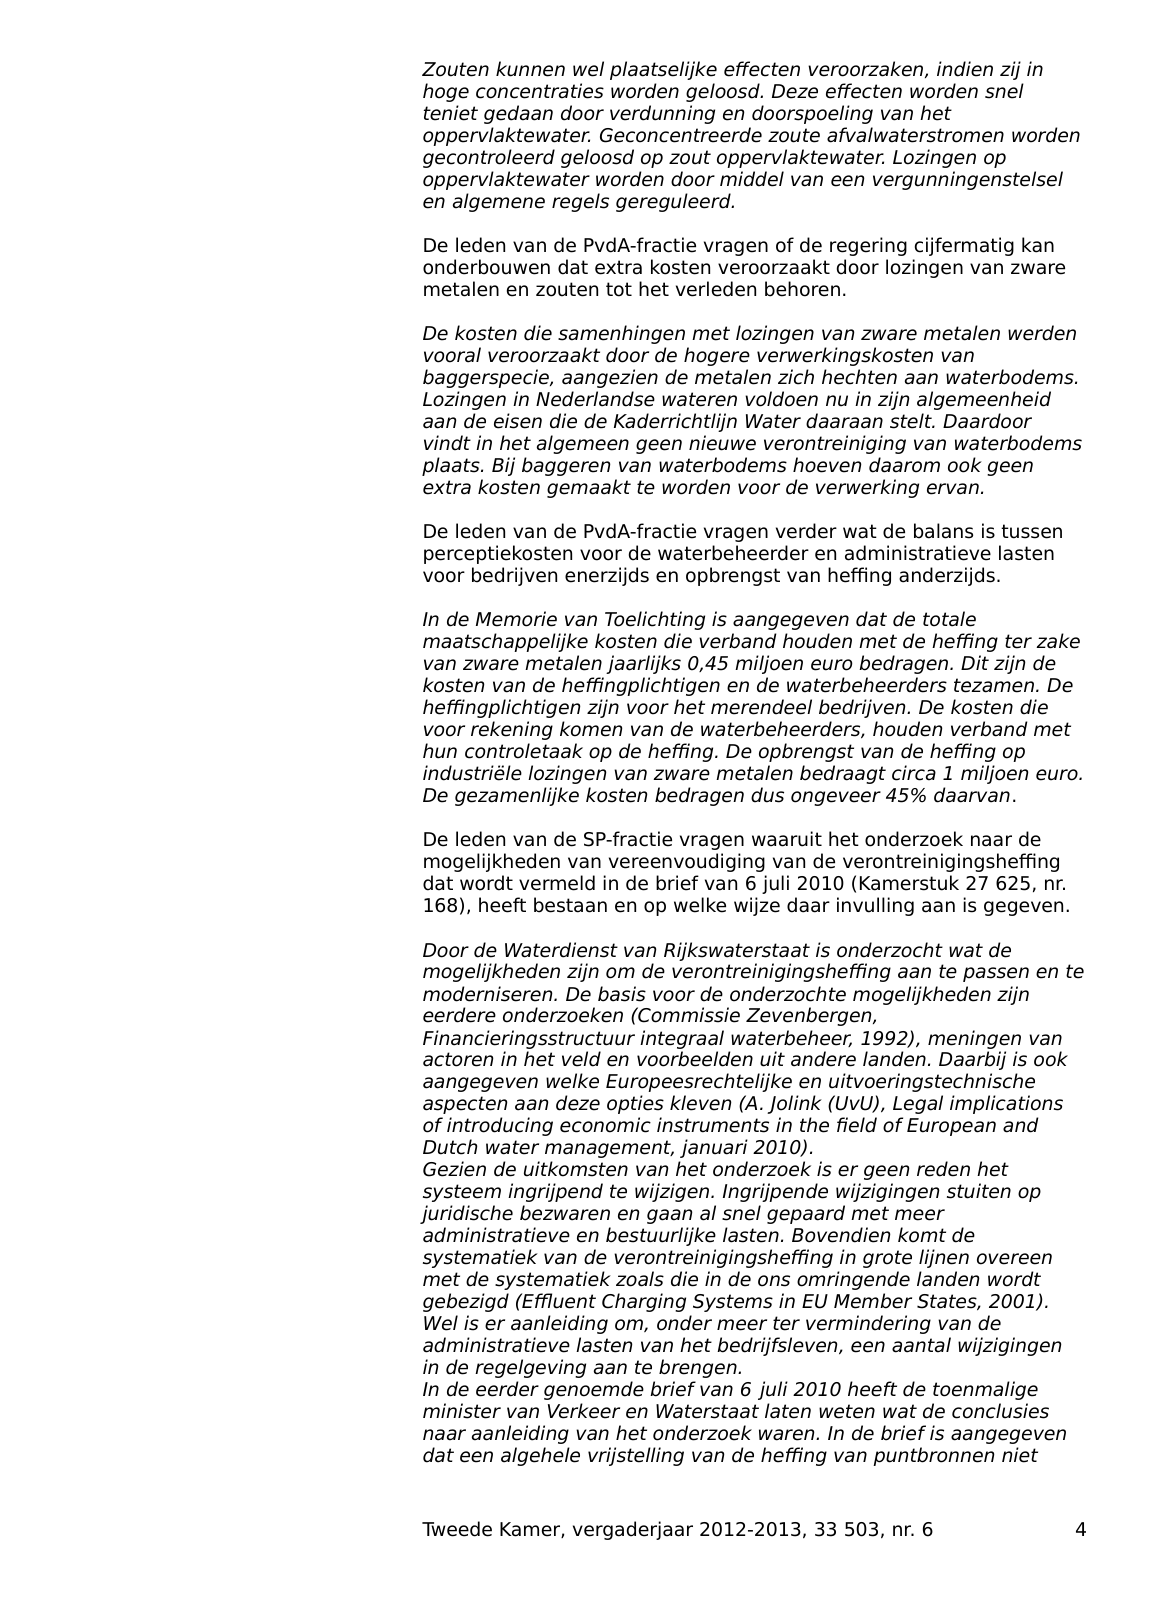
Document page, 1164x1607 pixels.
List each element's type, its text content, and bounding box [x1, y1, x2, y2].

text Door de Waterdienst van Rijkswaterstaat is onderzocht wat de mogelijkheden zijn om de verontreinigingsheffing aan te passen en te moderniseren. De basis voor de onderzochte mogelijkheden zijn eerdere onderzoeken (Commissie Zevenbergen, Financieringsstructuur integraal waterbeheer, 1992), meningen van actoren in het veld en voorbeelden uit andere landen. Daarbij is ook aangegeven welke Europeesrechtelijke en uitvoeringstechnische aspecten aan deze opties kleven (A. Jolink (UvU), Legal implications of introducing economic instruments in the field of European and Dutch water management, januari 2010). [422, 939, 1087, 1159]
text Zouten kunnen wel plaatselijke effecten veroorzaken, indien zij in hoge concentraties worden geloosd. Deze effecten worden snel teniet gedaan door verdunning en doorspoeling van het oppervlaktewater. Geconcentreerde zoute afvalwaterstromen worden gecontroleerd geloosd op zout oppervlaktewater. Lozingen op oppervlaktewater worden door middel van een vergunningenstelsel en algemene regels gereguleerd. [422, 59, 1087, 213]
text De leden van de PvdA-fractie vragen verder wat de balans is tussen perceptiekosten voor de waterbeheerder en administratieve lasten voor bedrijven enerzijds en opbrengst van heffing anderzijds. [422, 521, 1087, 587]
text De kosten die samenhingen met lozingen van zware metalen werden vooral veroorzaakt door de hogere verwerkingskosten van baggerspecie, aangezien de metalen zich hechten aan waterbodems. Lozingen in Nederlandse wateren voldoen nu in zijn algemeenheid aan de eisen die de Kaderrichtlijn Water daaraan stelt. Daardoor vindt in het algemeen geen nieuwe verontreiniging van waterbodems plaats. Bij baggeren van waterbodems hoeven daarom ook geen extra kosten gemaakt te worden voor de verwerking ervan. [422, 323, 1087, 499]
text Wel is er aanleiding om, onder meer ter vermindering van de administratieve lasten van het bedrijfsleven, een aantal wijzigingen in de regelgeving aan te brengen. [422, 1313, 1087, 1379]
text In de Memorie van Toelichting is aangegeven dat de totale maatschappelijke kosten die verband houden met de heffing ter zake van zware metalen jaarlijks 0,45 miljoen euro bedragen. Dit zijn de kosten van de heffingplichtigen en de waterbeheerders tezamen. De heffingplichtigen zijn voor het merendeel bedrijven. De kosten die voor rekening komen van de waterbeheerders, houden verband met hun controletaak op de heffing. De opbrengst van de heffing op industriële lozingen van zware metalen bedraagt circa 1 miljoen euro. De gezamenlijke kosten bedragen dus ongeveer 45% daarvan. [422, 609, 1087, 807]
text De leden van de PvdA-fractie vragen of de regering cijfermatig kan onderbouwen dat extra kosten veroorzaakt door lozingen van zware metalen en zouten tot het verleden behoren. [422, 235, 1087, 301]
text In de eerder genoemde brief van 6 juli 2010 heeft de toenmalige minister van Verkeer en Waterstaat laten weten wat de conclusies naar aanleiding van het onderzoek waren. In de brief is aangegeven dat een algehele vrijstelling van de heffing van puntbronnen niet [422, 1379, 1087, 1467]
text Gezien de uitkomsten van het onderzoek is er geen reden het systeem ingrijpend te wijzigen. Ingrijpende wijzigingen stuiten op juridische bezwaren en gaan al snel gepaard met meer administratieve en bestuurlijke lasten. Bovendien komt de systematiek van de verontreinigingsheffing in grote lijnen overeen met de systematiek zoals die in de ons omringende landen wordt gebezigd (Effluent Charging Systems in EU Member States, 2001). [422, 1159, 1087, 1313]
text De leden van de SP-fractie vragen waaruit het onderzoek naar de mogelijkheden van vereenvoudiging van de verontreinigingsheffing dat wordt vermeld in de brief van 6 juli 2010 (Kamerstuk 27 625, nr. 168), heeft bestaan en op welke wijze daar invulling aan is gegeven. [422, 829, 1087, 917]
